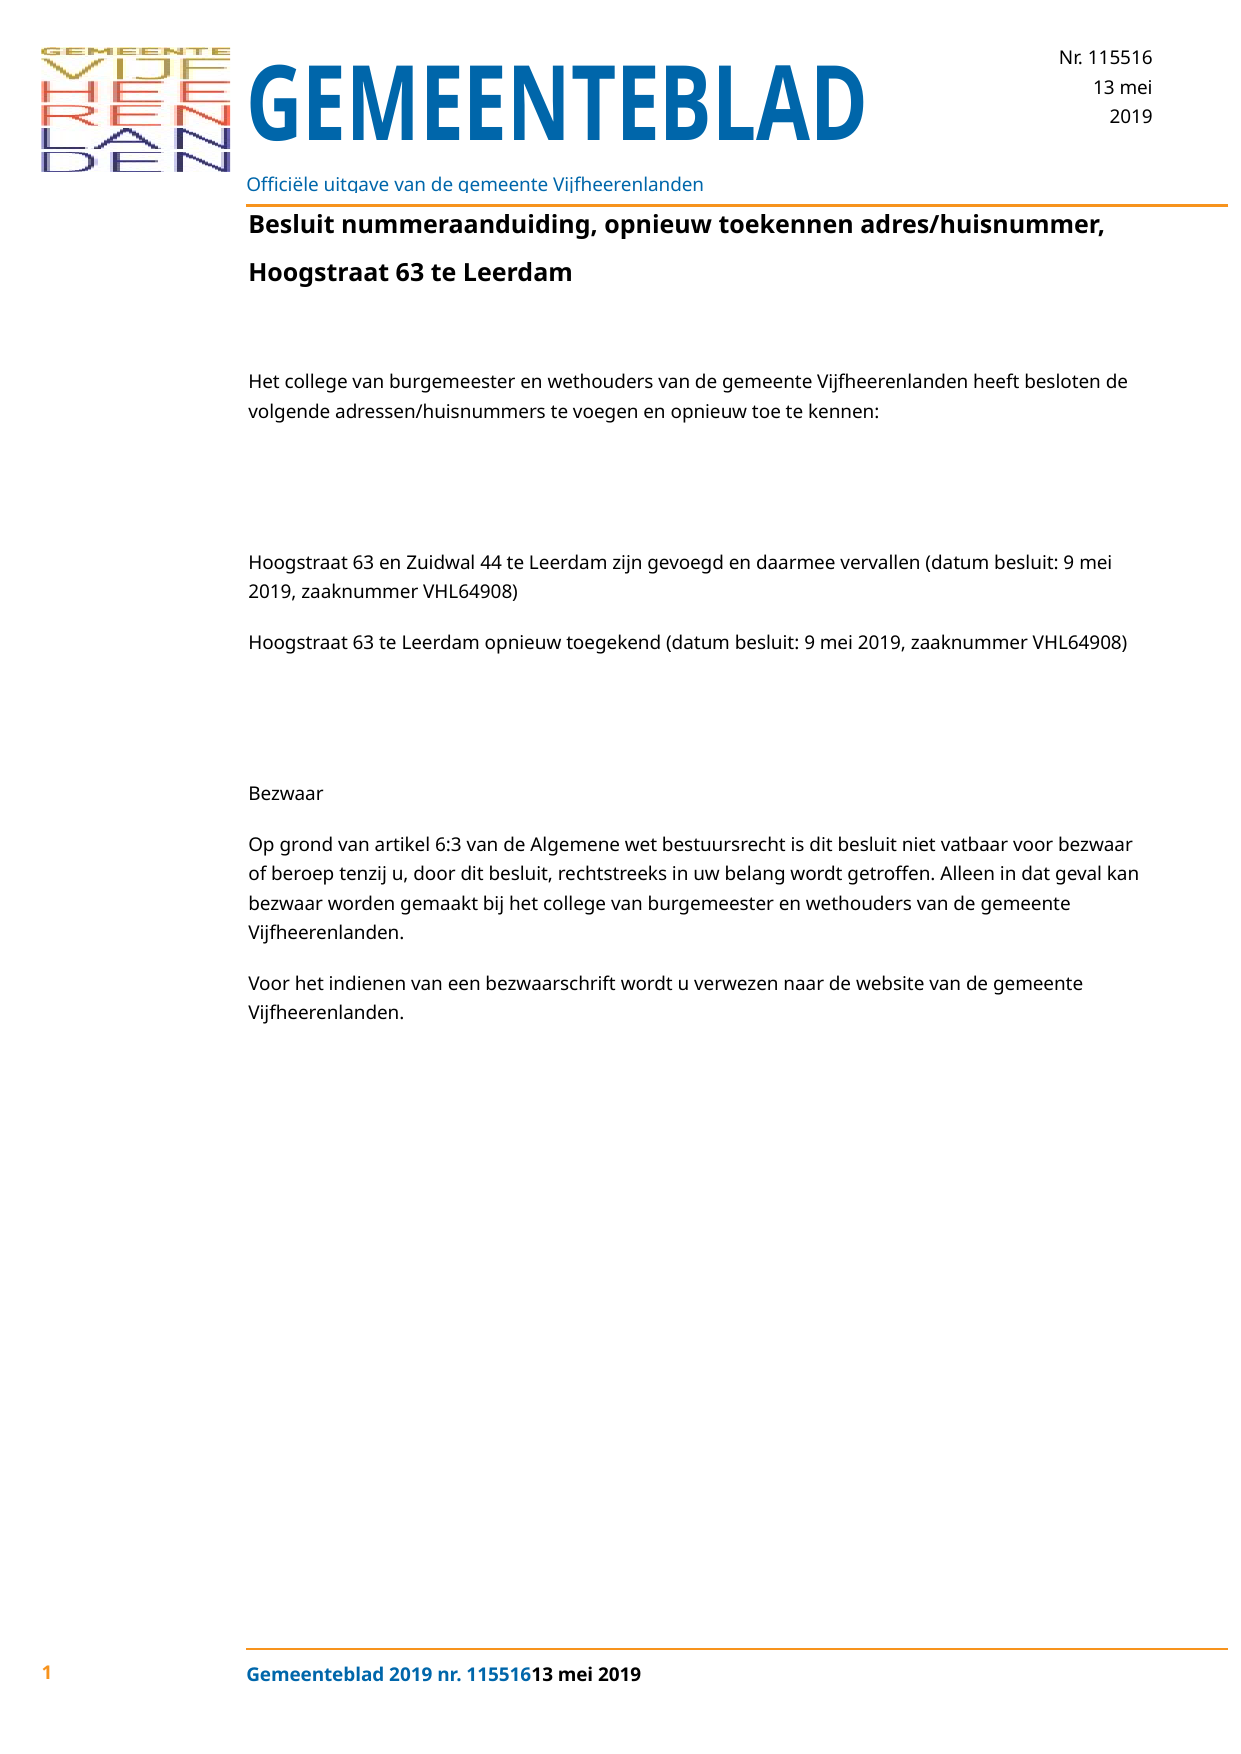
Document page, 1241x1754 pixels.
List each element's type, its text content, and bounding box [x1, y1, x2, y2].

text Voor het indienen van een bezwaarschrift wordt u verwezen naar de website van de gemeente Vijfheerenlanden. [248, 970, 1152, 1025]
text Hoogstraat 63 te Leerdam opnieuw toegekend (datum besluit: 9 mei 2019, zaaknummer VHL64908) [248, 629, 1152, 655]
text Bezwaar [248, 780, 1152, 806]
picture [41, 47, 231, 172]
text Op grond van artikel 6:3 van de Algemene wet bestuursrecht is dit besluit niet vatbaar voor bezwaar of beroep tenzij u, door dit besluit, rechtstreeks in uw belang wordt getroffen. Alleen in dat geval kan bezwaar worden gemaakt bij het college van burgemeester en wethouders van de gemeente Vijfheerenlanden. [248, 831, 1152, 945]
text Het college van burgemeester en wethouders van de gemeente Vijfheerenlanden heeft besloten de volgende adressen/huisnummers te voegen en opnieuw toe te kennen: [248, 368, 1152, 424]
text Hoogstraat 63 en Zuidwal 44 te Leerdam zijn gevoegd en daarmee vervallen (datum besluit: 9 mei 2019, zaaknummer VHL64908) [248, 549, 1152, 604]
text Besluit nummeraanduiding, opnieuw toekennen adres/huisnummer, Hoogstraat 63 te Leerdam [248, 207, 1152, 288]
